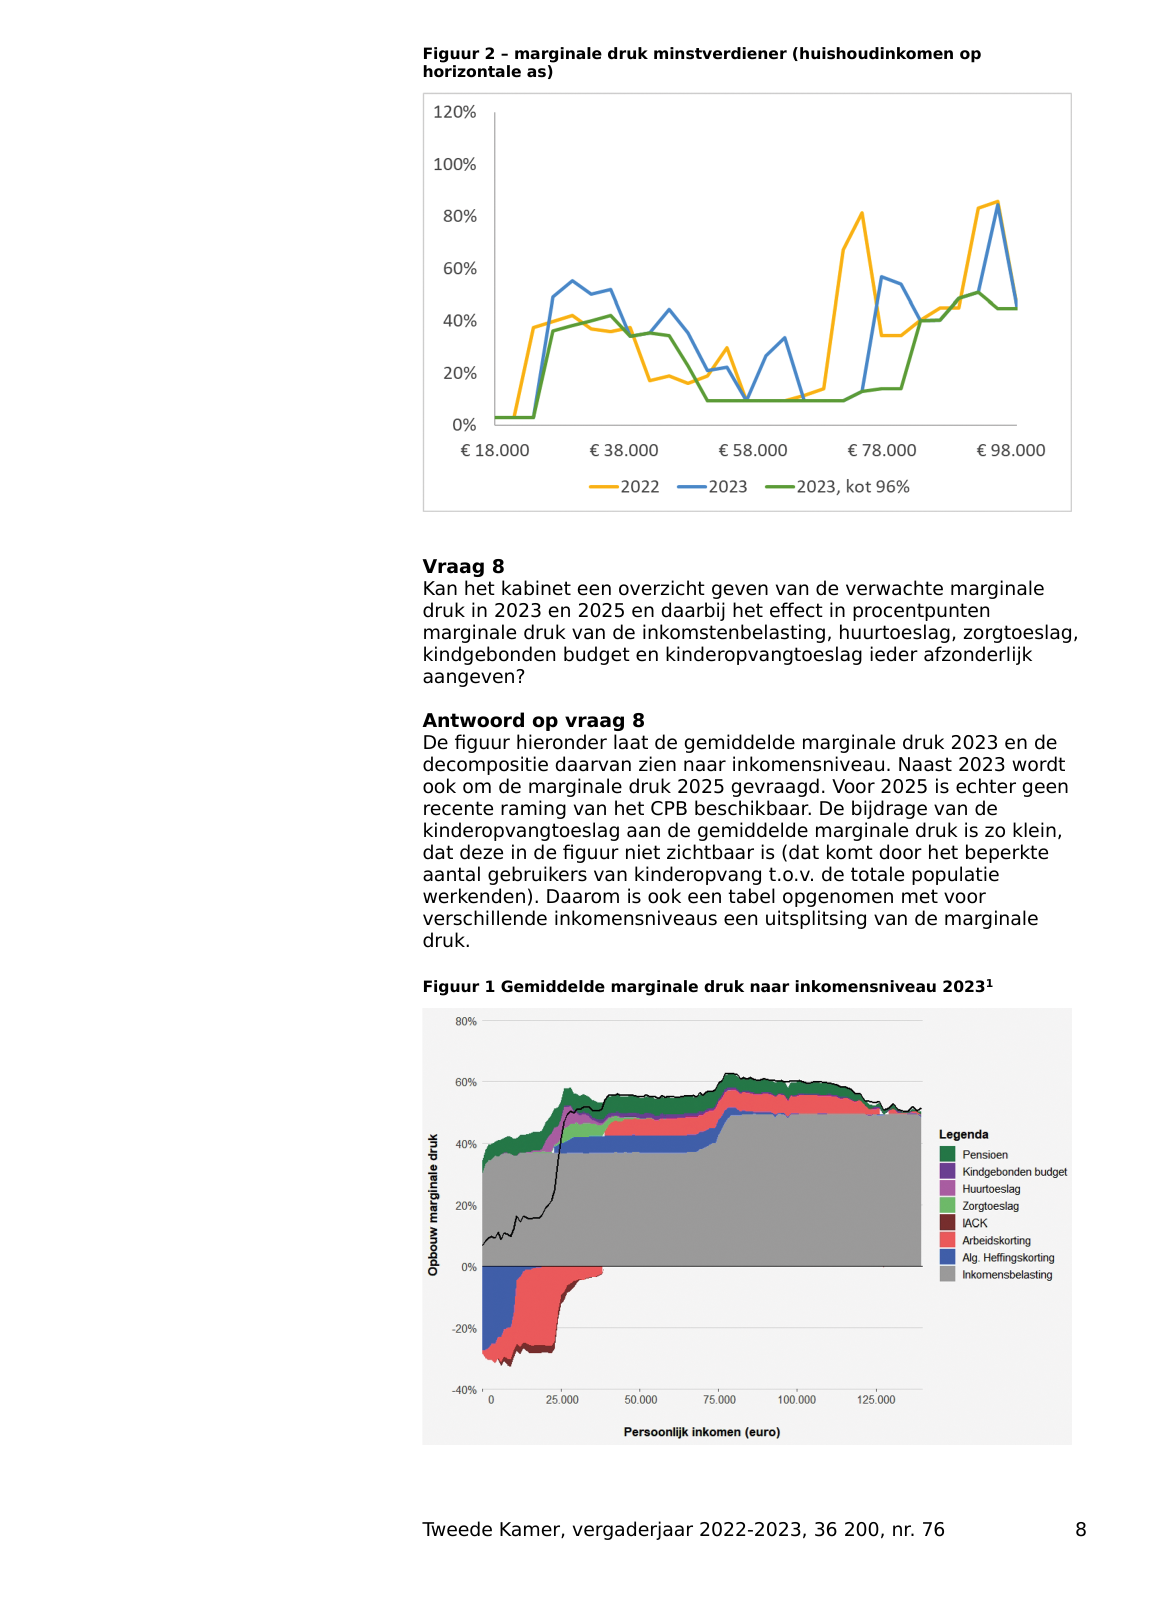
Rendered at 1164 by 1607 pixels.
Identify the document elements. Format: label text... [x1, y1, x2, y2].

subtitle Vraag 8 [422, 556, 1087, 578]
picture [422, 1008, 1072, 1445]
text Figuur 2 – marginale druk minstverdiener (huishoudinkomen op horizontale as) [422, 45, 1072, 81]
text Kan het kabinet een overzicht geven van de verwachte marginale druk in 2023 en 2025 en daarbij het effect in procentpunten marginale druk van de inkomstenbelasting, huurtoeslag, zorgtoeslag, kindgebonden budget en kinderopvangtoeslag ieder afzonderlijk aangeven? [422, 578, 1087, 688]
picture [422, 92, 1072, 512]
text De figuur hieronder laat de gemiddelde marginale druk 2023 en de decompositie daarvan zien naar inkomensniveau. Naast 2023 wordt ook om de marginale druk 2025 gevraagd. Voor 2025 is echter geen recente raming van het CPB beschikbaar. De bijdrage van de kinderopvangtoeslag aan de gemiddelde marginale druk is zo klein, dat deze in de figuur niet zichtbaar is (dat komt door het beperkte aantal gebruikers van kinderopvang t.o.v. de totale populatie werkenden). Daarom is ook een tabel opgenomen met voor verschillende inkomensniveaus een uitsplitsing van de marginale druk. [422, 732, 1087, 952]
subtitle Antwoord op vraag 8 [422, 710, 1087, 732]
text Figuur 1 Gemiddelde marginale druk naar inkomensniveau 20231 [422, 978, 1072, 996]
